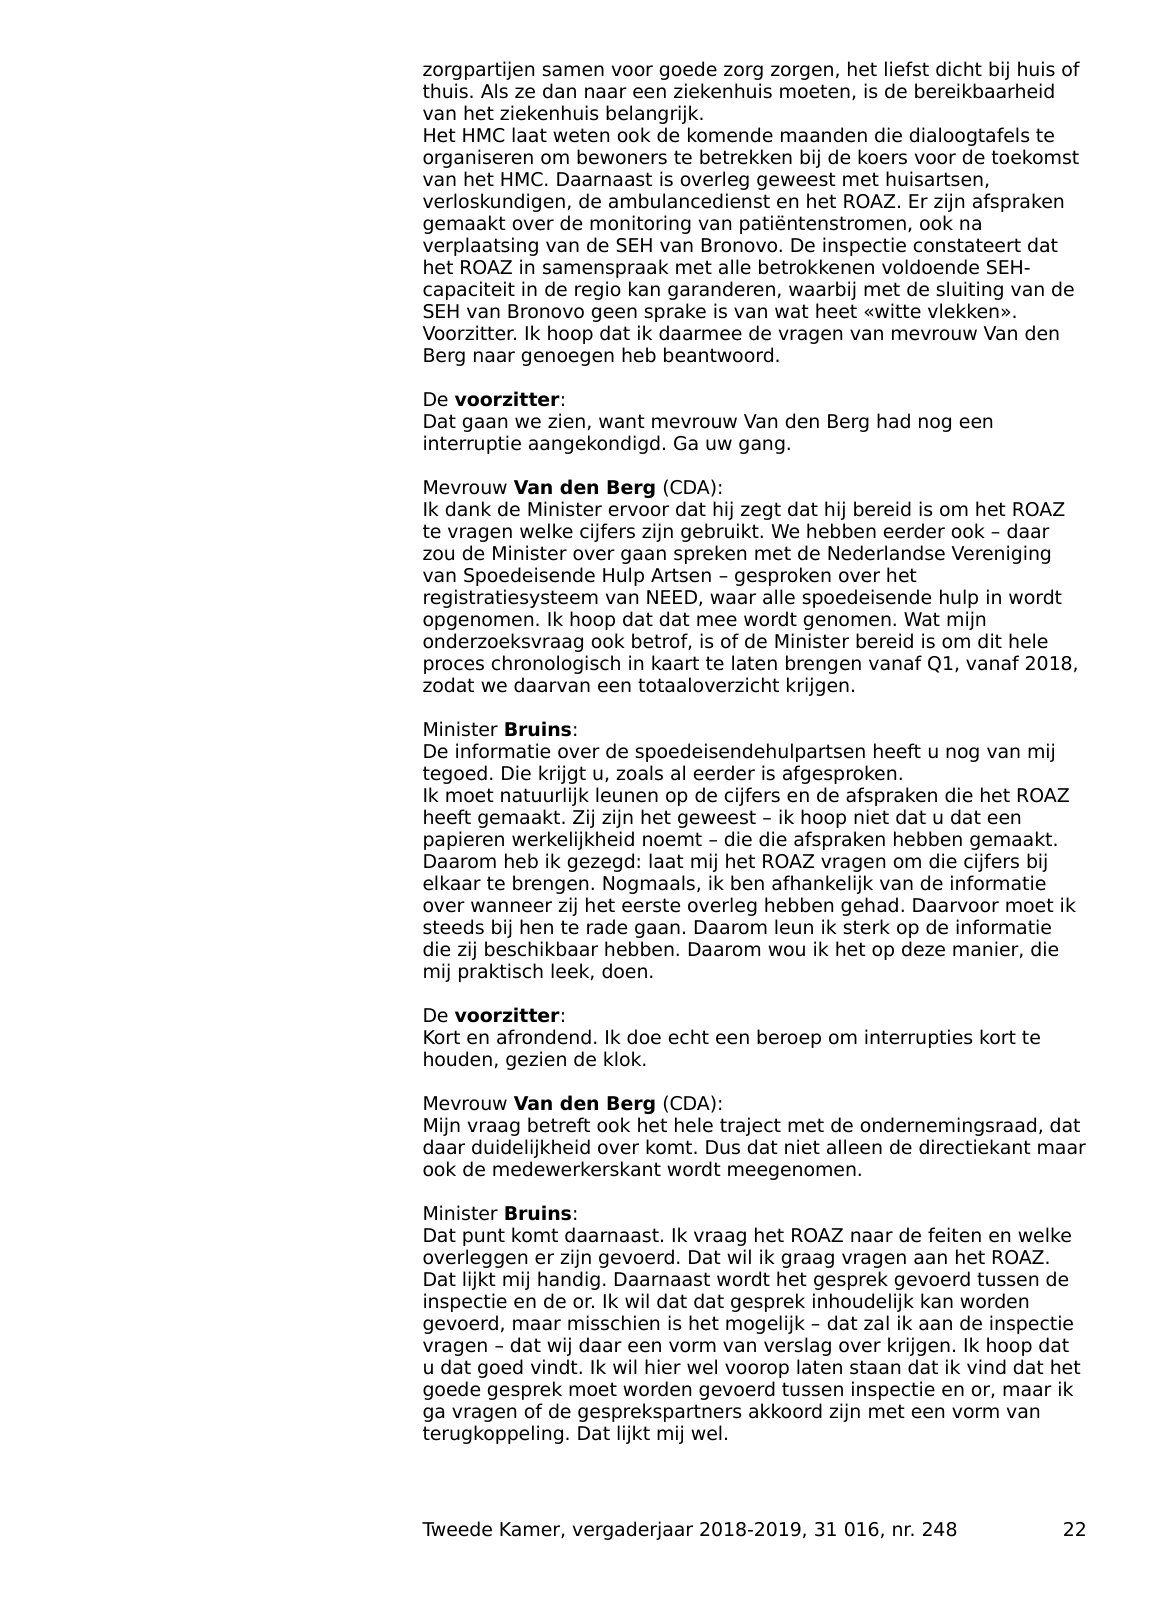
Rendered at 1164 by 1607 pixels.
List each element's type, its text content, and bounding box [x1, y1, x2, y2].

text De voorzitter: [422, 1005, 1087, 1027]
text Dat gaan we zien, want mevrouw Van den Berg had nog een interruptie aangekondigd. Ga uw gang. [422, 411, 1087, 455]
text Dat punt komt daarnaast. Ik vraag het ROAZ naar de feiten en welke overleggen er zijn gevoerd. Dat wil ik graag vragen aan het ROAZ. Dat lijkt mij handig. Daarnaast wordt het gesprek gevoerd tussen de inspectie en de or. Ik wil dat dat gesprek inhoudelijk kan worden gevoerd, maar misschien is het mogelijk – dat zal ik aan de inspectie vragen – dat wij daar een vorm van verslag over krijgen. Ik hoop dat u dat goed vindt. Ik wil hier wel voorop laten staan dat ik vind dat het goede gesprek moet worden gevoerd tussen inspectie en or, maar ik ga vragen of de gesprekspartners akkoord zijn met een vorm van terugkoppeling. Dat lijkt mij wel. [422, 1225, 1087, 1445]
text Minister Bruins: [422, 1203, 1087, 1225]
text De voorzitter: [422, 389, 1087, 411]
text Kort en afrondend. Ik doe echt een beroep om interrupties kort te houden, gezien de klok. [422, 1027, 1087, 1071]
text Ik dank de Minister ervoor dat hij zegt dat hij bereid is om het ROAZ te vragen welke cijfers zijn gebruikt. We hebben eerder ook – daar zou de Minister over gaan spreken met de Nederlandse Vereniging van Spoedeisende Hulp Artsen – gesproken over het registratiesysteem van NEED, waar alle spoedeisende hulp in wordt opgenomen. Ik hoop dat dat mee wordt genomen. Wat mijn onderzoeksvraag ook betrof, is of de Minister bereid is om dit hele proces chronologisch in kaart te laten brengen vanaf Q1, vanaf 2018, zodat we daarvan een totaaloverzicht krijgen. [422, 499, 1087, 697]
text Ik moet natuurlijk leunen op de cijfers en de afspraken die het ROAZ heeft gemaakt. Zij zijn het geweest – ik hoop niet dat u dat een papieren werkelijkheid noemt – die die afspraken hebben gemaakt. Daarom heb ik gezegd: laat mij het ROAZ vragen om die cijfers bij elkaar te brengen. Nogmaals, ik ben afhankelijk van de informatie over wanneer zij het eerste overleg hebben gehad. Daarvoor moet ik steeds bij hen te rade gaan. Daarom leun ik sterk op de informatie die zij beschikbaar hebben. Daarom wou ik het op deze manier, die mij praktisch leek, doen. [422, 785, 1087, 983]
text zorgpartijen samen voor goede zorg zorgen, het liefst dicht bij huis of thuis. Als ze dan naar een ziekenhuis moeten, is de bereikbaarheid van het ziekenhuis belangrijk. [422, 59, 1087, 125]
text Voorzitter. Ik hoop dat ik daarmee de vragen van mevrouw Van den Berg naar genoegen heb beantwoord. [422, 323, 1087, 367]
text De informatie over de spoedeisendehulpartsen heeft u nog van mij tegoed. Die krijgt u, zoals al eerder is afgesproken. [422, 741, 1087, 785]
text Mevrouw Van den Berg (CDA): [422, 1093, 1087, 1115]
text Minister Bruins: [422, 719, 1087, 741]
text Mijn vraag betreft ook het hele traject met de ondernemingsraad, dat daar duidelijkheid over komt. Dus dat niet alleen de directiekant maar ook de medewerkerskant wordt meegenomen. [422, 1115, 1087, 1181]
text Mevrouw Van den Berg (CDA): [422, 477, 1087, 499]
text Het HMC laat weten ook de komende maanden die dialoogtafels te organiseren om bewoners te betrekken bij de koers voor de toekomst van het HMC. Daarnaast is overleg geweest met huisartsen, verloskundigen, de ambulancedienst en het ROAZ. Er zijn afspraken gemaakt over de monitoring van patiëntenstromen, ook na verplaatsing van de SEH van Bronovo. De inspectie constateert dat het ROAZ in samenspraak met alle betrokkenen voldoende SEH-capaciteit in de regio kan garanderen, waarbij met de sluiting van de SEH van Bronovo geen sprake is van wat heet «witte vlekken». [422, 125, 1087, 323]
